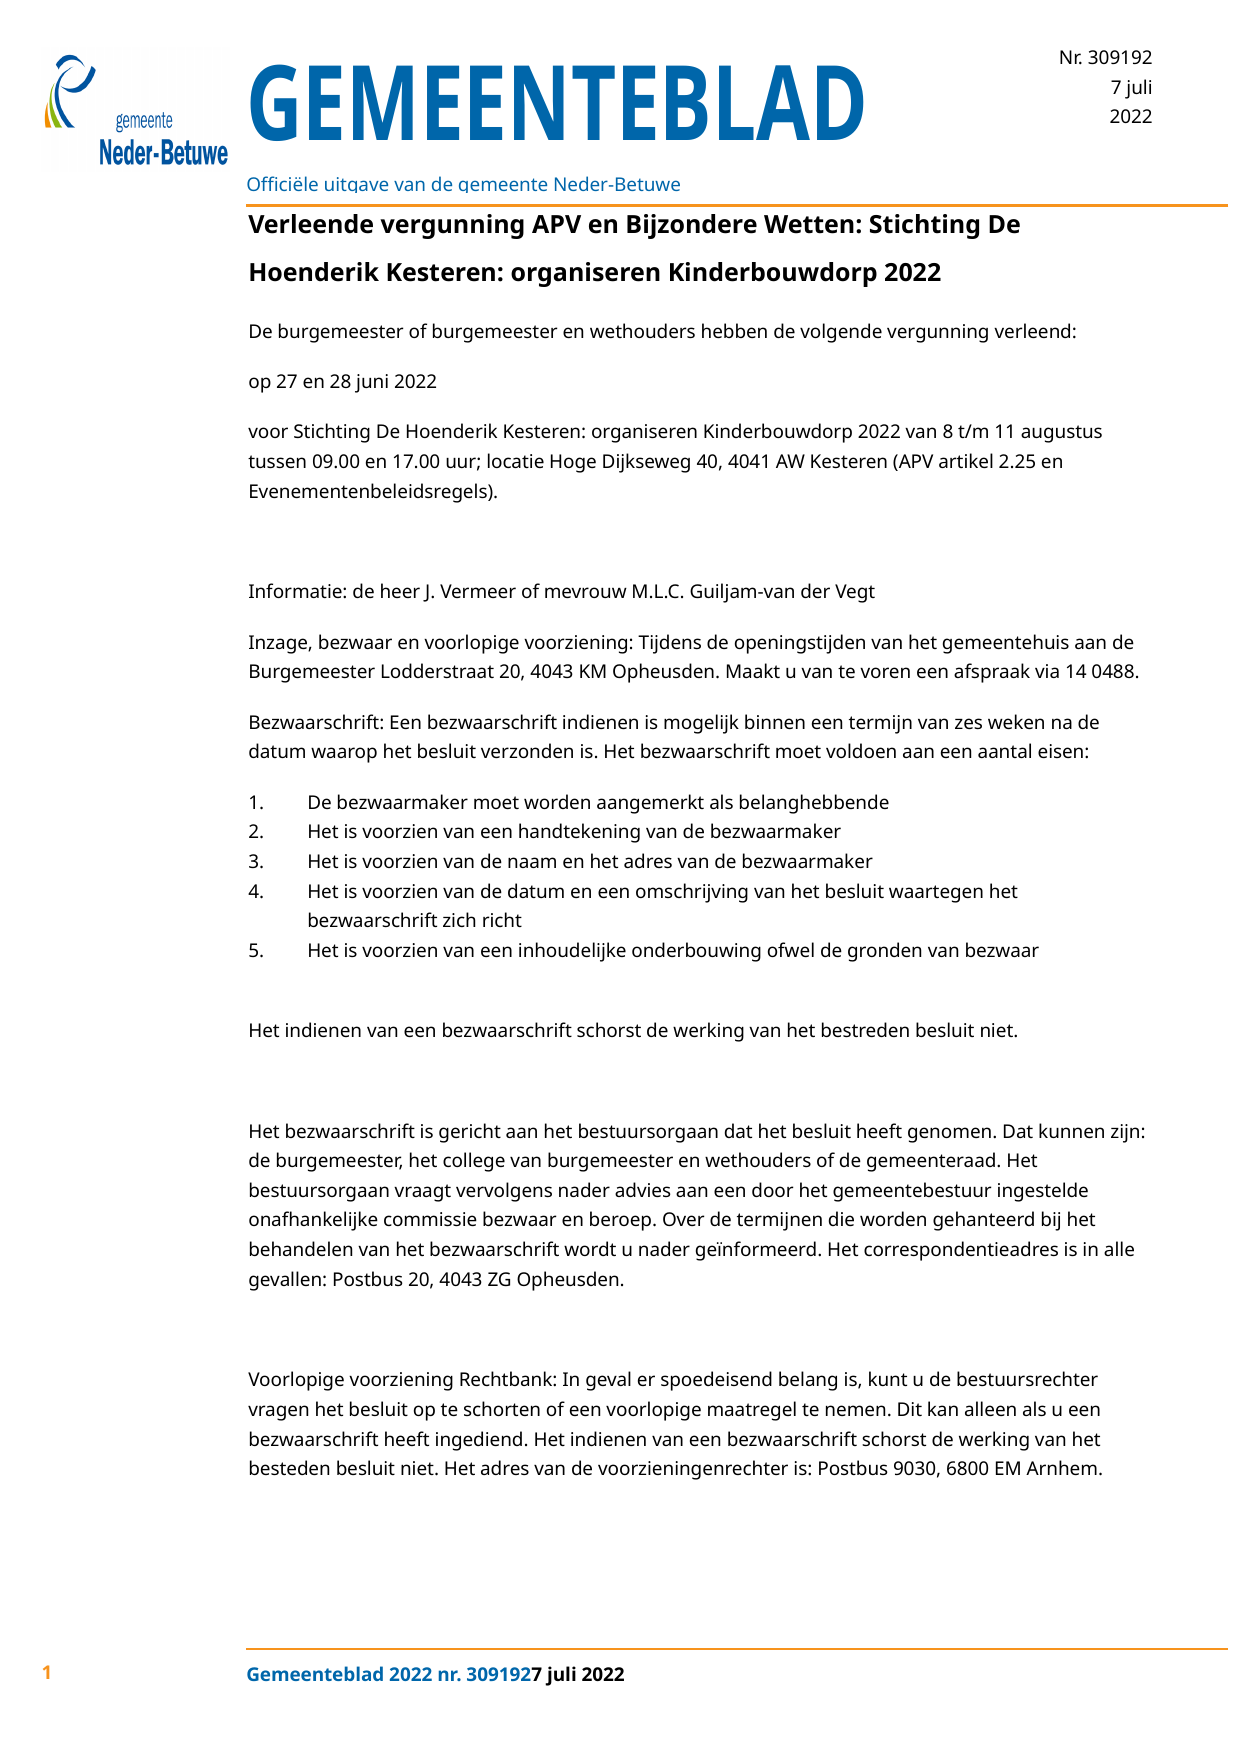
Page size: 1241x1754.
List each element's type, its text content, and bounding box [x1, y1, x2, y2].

text Verleende vergunning APV en Bijzondere Wetten: Stichting De Hoenderik Kesteren: organiseren Kinderbouwdorp 2022 [248, 207, 1152, 288]
text Het indienen van een bezwaarschrift schorst de werking van het bestreden besluit niet. [248, 1017, 1152, 1043]
text voor Stichting De Hoenderik Kesteren: organiseren Kinderbouwdorp 2022 van 8 t/m 11 augustus tussen 09.00 en 17.00 uur; locatie Hoge Dijkseweg 40, 4041 AW Kesteren (APV artikel 2.25 en Evenementenbeleidsregels). [248, 419, 1152, 504]
text op 27 en 28 juni 2022 [248, 368, 1152, 394]
list Het is voorzien van de datum en een omschrijving van het besluit waartegen het bezwaarschrift zich richt [248, 878, 1152, 933]
list Het is voorzien van een handtekening van de bezwaarmaker [248, 819, 1152, 844]
list Het is voorzien van een inhoudelijke onderbouwing ofwel de gronden van bezwaar [248, 937, 1152, 963]
picture [41, 47, 231, 172]
text Bezwaarschrift: Een bezwaarschrift indienen is mogelijk binnen een termijn van zes weken na de datum waarop het besluit verzonden is. Het bezwaarschrift moet voldoen aan een aantal eisen: [248, 709, 1152, 764]
list De bezwaarmaker moet worden aangemerkt als belanghebbende [248, 789, 1152, 815]
text Inzage, bezwaar en voorlopige voorziening: Tijdens de openingstijden van het gemeentehuis aan de Burgemeester Lodderstraat 20, 4043 KM Opheusden. Maakt u van te voren een afspraak via 14 0488. [248, 629, 1152, 684]
text De burgemeester of burgemeester en wethouders hebben de volgende vergunning verleend: [248, 318, 1152, 344]
list Het is voorzien van de naam en het adres van de bezwaarmaker [248, 848, 1152, 874]
text Voorlopige voorziening Rechtbank: In geval er spoedeisend belang is, kunt u de bestuursrechter vragen het besluit op te schorten of een voorlopige maatregel te nemen. Dit kan alleen als u een bezwaarschrift heeft ingediend. Het indienen van een bezwaarschrift schorst de werking van het besteden besluit niet. Het adres van de voorzieningenrechter is: Postbus 9030, 6800 EM Arnhem. [248, 1367, 1152, 1481]
text Het bezwaarschrift is gericht aan het bestuursorgaan dat het besluit heeft genomen. Dat kunnen zijn: de burgemeester, het college van burgemeester en wethouders of de gemeenteraad. Het bestuursorgaan vraagt vervolgens nader advies aan een door het gemeentebestuur ingestelde onafhankelijke commissie bezwaar en beroep. Over de termijnen die worden gehanteerd bij het behandelen van het bezwaarschrift wordt u nader geïnformeerd. Het correspondentieadres is in alle gevallen: Postbus 20, 4043 ZG Opheusden. [248, 1118, 1152, 1292]
text Informatie: de heer J. Vermeer of mevrouw M.L.C. Guiljam-van der Vegt [248, 579, 1152, 604]
